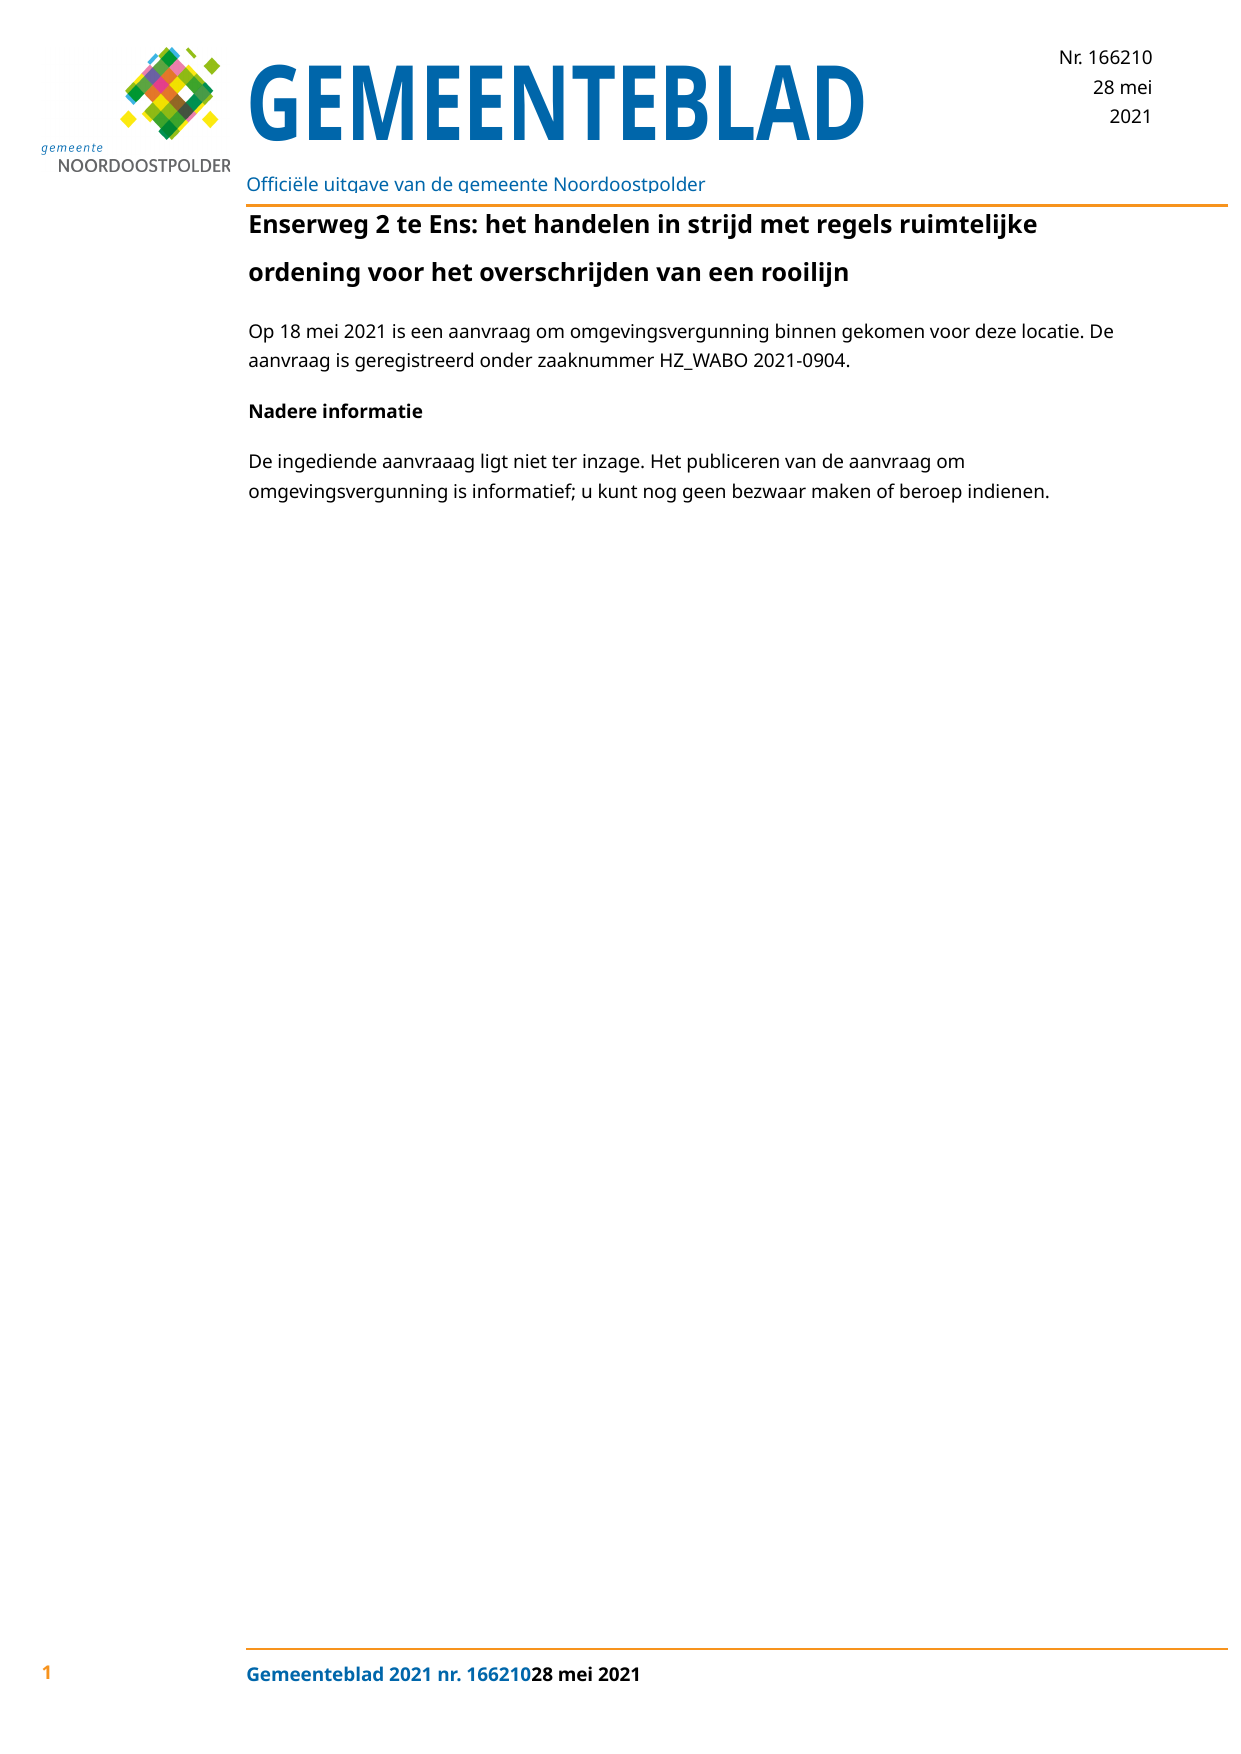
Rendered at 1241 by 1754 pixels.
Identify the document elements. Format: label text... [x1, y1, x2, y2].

text De ingediende aanvraaag ligt niet ter inzage. Het publiceren van de aanvraag om omgevingsvergunning is informatief; u kunt nog geen bezwaar maken of beroep indienen. [248, 448, 1152, 504]
text Nadere informatie [248, 398, 1152, 424]
text Enserweg 2 te Ens: het handelen in strijd met regels ruimtelijke ordening voor het overschrijden van een rooilijn [248, 207, 1152, 288]
text Op 18 mei 2021 is een aanvraag om omgevingsvergunning binnen gekomen voor deze locatie. De aanvraag is geregistreerd onder zaaknummer HZ_WABO 2021-0904. [248, 318, 1152, 373]
picture [41, 47, 231, 172]
